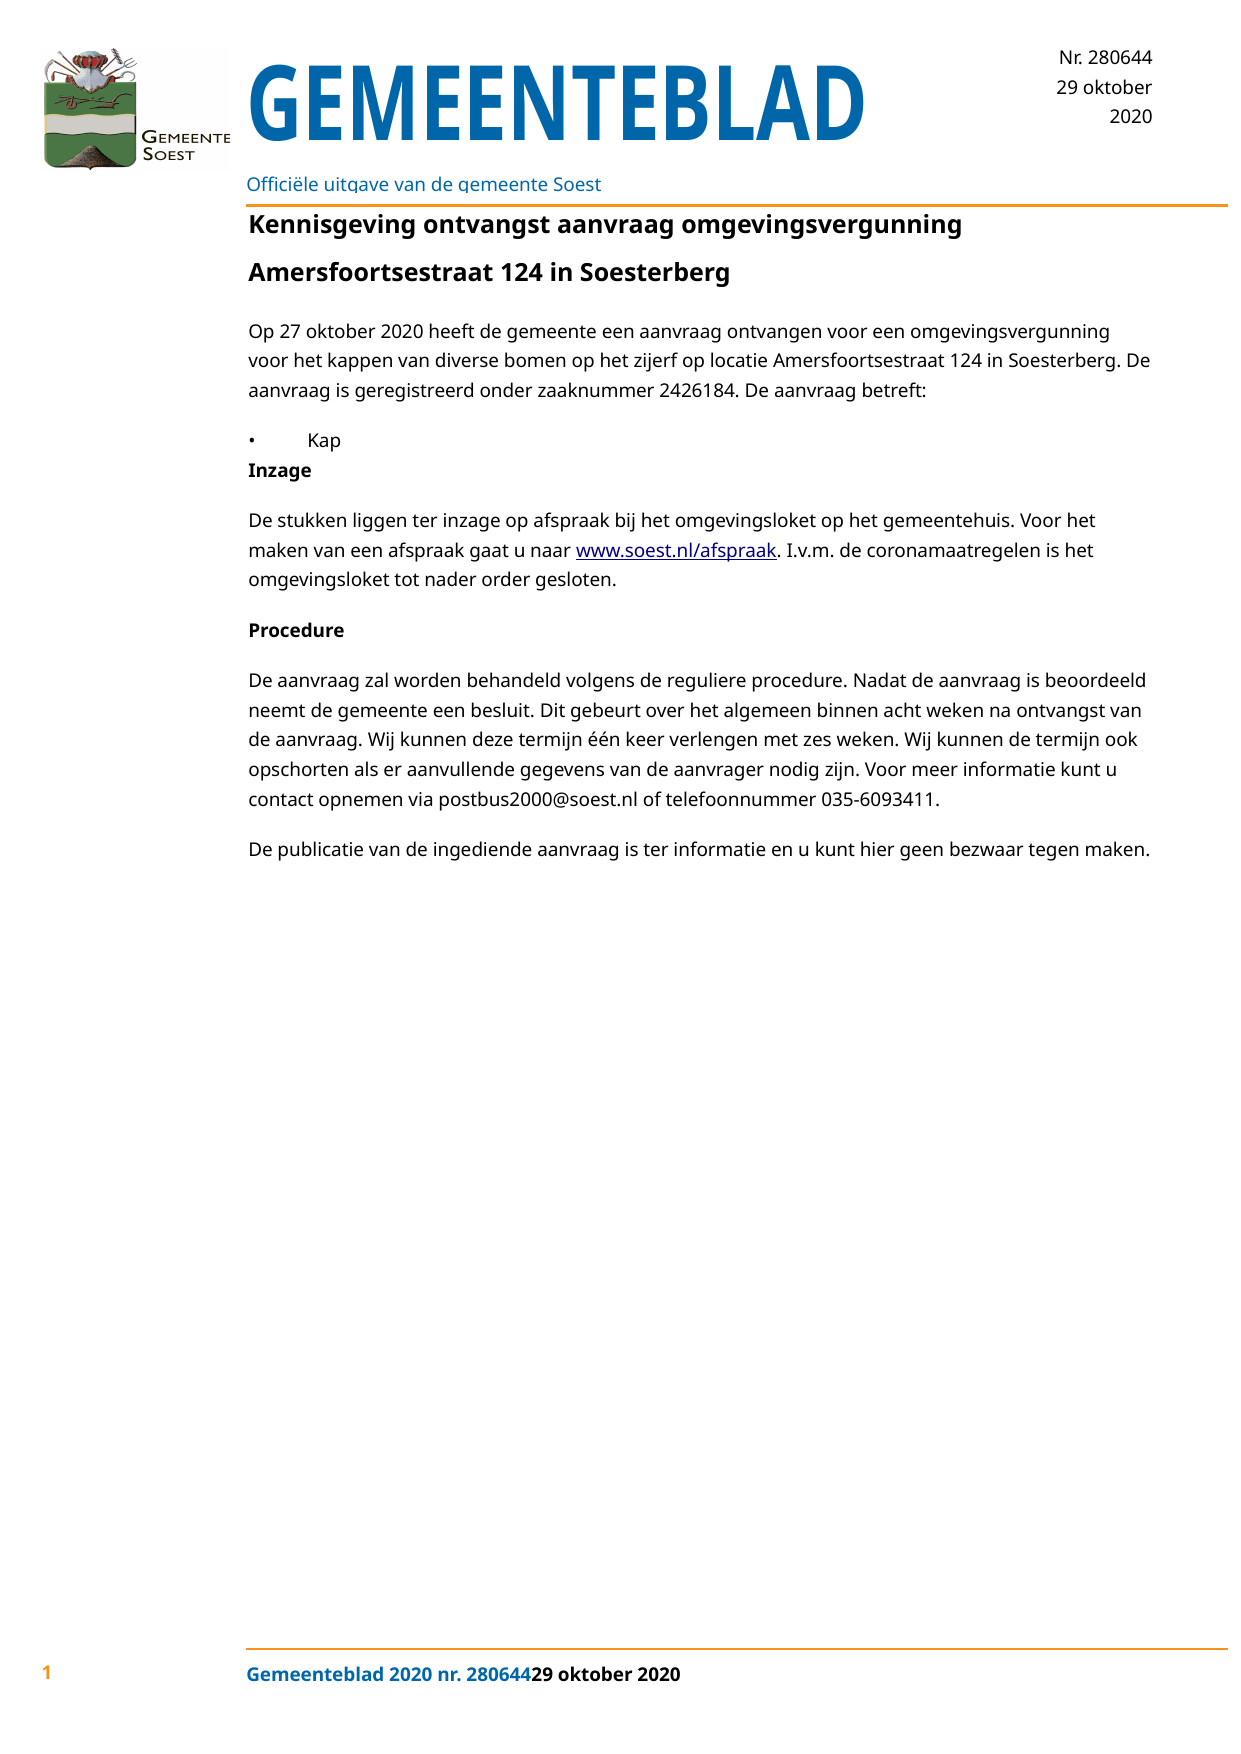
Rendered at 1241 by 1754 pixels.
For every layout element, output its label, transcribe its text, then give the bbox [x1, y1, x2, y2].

text Inzage [248, 457, 1152, 483]
picture [41, 47, 231, 172]
text Kennisgeving ontvangst aanvraag omgevingsvergunning Amersfoortsestraat 124 in Soesterberg [248, 207, 1152, 288]
text De aanvraag zal worden behandeld volgens de reguliere procedure. Nadat de aanvraag is beoordeeld neemt de gemeente een besluit. Dit gebeurt over het algemeen binnen acht weken na ontvangst van de aanvraag. Wij kunnen deze termijn één keer verlengen met zes weken. Wij kunnen de termijn ook opschorten als er aanvullende gegevens van de aanvrager nodig zijn. Voor meer informatie kunt u contact opnemen via postbus2000@soest.nl of telefoonnummer 035-6093411. [248, 667, 1152, 812]
text Procedure [248, 617, 1152, 643]
text De publicatie van de ingediende aanvraag is ter informatie en u kunt hier geen bezwaar tegen maken. [248, 836, 1152, 862]
list Kap [248, 427, 1152, 453]
text De stukken liggen ter inzage op afspraak bij het omgevingsloket op het gemeentehuis. Voor het maken van een afspraak gaat u naar www.soest.nl/afspraak. I.v.m. de coronamaatregelen is het omgevingsloket tot nader order gesloten. [248, 507, 1152, 592]
text Op 27 oktober 2020 heeft de gemeente een aanvraag ontvangen voor een omgevingsvergunning voor het kappen van diverse bomen op het zijerf op locatie Amersfoortsestraat 124 in Soesterberg. De aanvraag is geregistreerd onder zaaknummer 2426184. De aanvraag betreft: [248, 318, 1152, 403]
